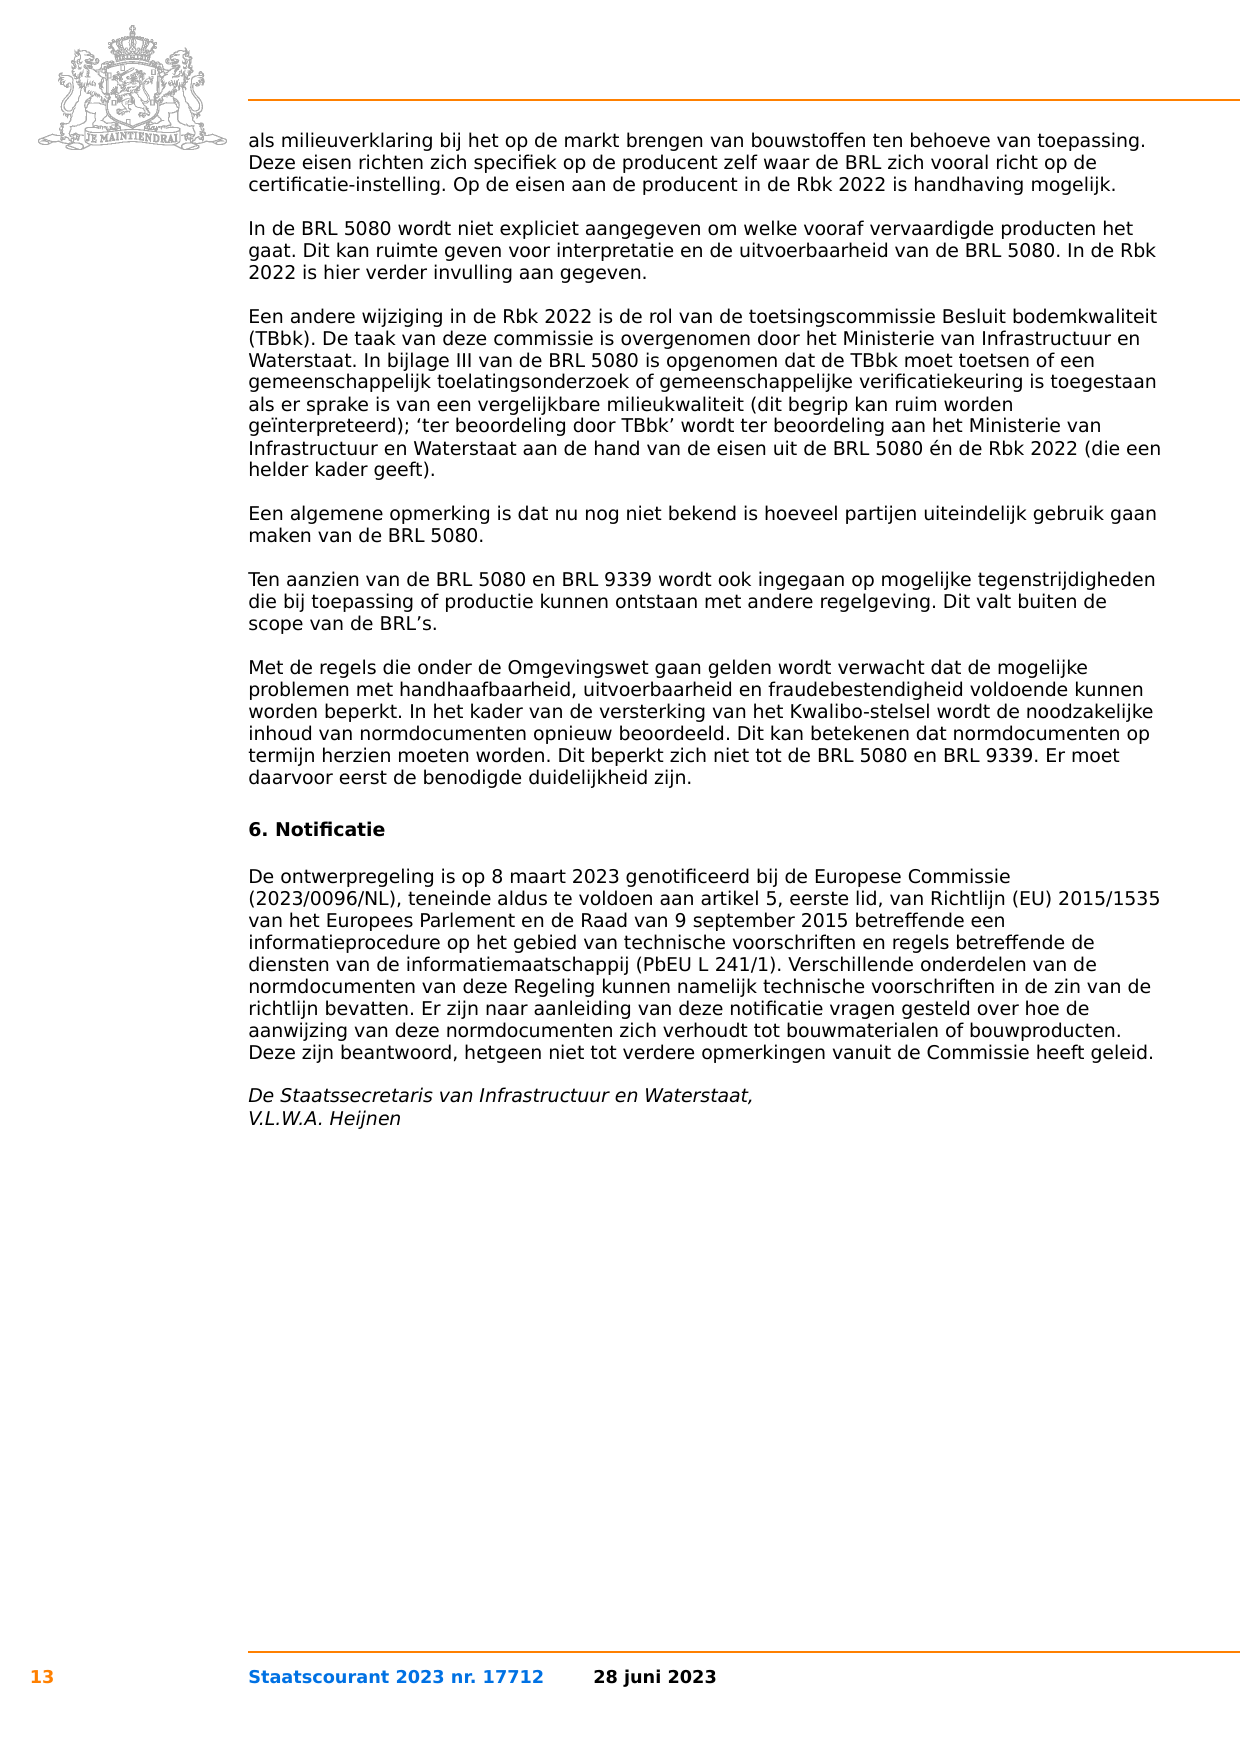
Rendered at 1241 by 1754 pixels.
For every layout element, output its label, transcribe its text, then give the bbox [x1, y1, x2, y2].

text In de BRL 5080 wordt niet expliciet aangegeven om welke vooraf vervaardigde producten het gaat. Dit kan ruimte geven voor interpretatie en de uitvoerbaarheid van de BRL 5080. In de Rbk 2022 is hier verder invulling aan gegeven. [248, 218, 1163, 284]
text Met de regels die onder de Omgevingswet gaan gelden wordt verwacht dat de mogelijke problemen met handhaafbaarheid, uitvoerbaarheid en fraudebestendigheid voldoende kunnen worden beperkt. In het kader van de versterking van het Kwalibo-stelsel wordt de noodzakelijke inhoud van normdocumenten opnieuw beoordeeld. Dit kan betekenen dat normdocumenten op termijn herzien moeten worden. Dit beperkt zich niet tot de BRL 5080 en BRL 9339. Er moet daarvoor eerst de benodigde duidelijkheid zijn. [248, 657, 1163, 789]
text Ten aanzien van de BRL 5080 en BRL 9339 wordt ook ingegaan op mogelijke tegenstrijdigheden die bij toepassing of productie kunnen ontstaan met andere regelgeving. Dit valt buiten de scope van de BRL’s. [248, 569, 1163, 635]
text Een algemene opmerking is dat nu nog niet bekend is hoeveel partijen uiteindelijk gebruik gaan maken van de BRL 5080. [248, 503, 1163, 547]
text De Staatssecretaris van Infrastructuur en Waterstaat, V.L.W.A. Heijnen [248, 1085, 1163, 1129]
picture [38, 25, 227, 150]
text als milieuverklaring bij het op de markt brengen van bouwstoffen ten behoeve van toepassing. Deze eisen richten zich specifiek op de producent zelf waar de BRL zich vooral richt op de certificatie-instelling. Op de eisen aan de producent in de Rbk 2022 is handhaving mogelijk. [248, 130, 1163, 196]
text De ontwerpregeling is op 8 maart 2023 genotificeerd bij de Europese Commissie (2023/0096/NL), teneinde aldus te voldoen aan artikel 5, eerste lid, van Richtlijn (EU) 2015/1535 van het Europees Parlement en de Raad van 9 september 2015 betreffende een informatieprocedure op het gebied van technische voorschriften en regels betreffende de diensten van de informatiemaatschappij (PbEU L 241/1). Verschillende onderdelen van de normdocumenten van deze Regeling kunnen namelijk technische voorschriften in de zin van de richtlijn bevatten. Er zijn naar aanleiding van deze notificatie vragen gesteld over hoe de aanwijzing van deze normdocumenten zich verhoudt tot bouwmaterialen of bouwproducten. Deze zijn beantwoord, hetgeen niet tot verdere opmerkingen vanuit de Commissie heeft geleid. [248, 866, 1163, 1063]
subtitle 6. Notificatie [248, 819, 1163, 841]
text Een andere wijziging in de Rbk 2022 is de rol van de toetsingscommissie Besluit bodemkwaliteit (TBbk). De taak van deze commissie is overgenomen door het Ministerie van Infrastructuur en Waterstaat. In bijlage III van de BRL 5080 is opgenomen dat de TBbk moet toetsen of een gemeenschappelijk toelatingsonderzoek of gemeenschappelijke verificatiekeuring is toegestaan als er sprake is van een vergelijkbare milieukwaliteit (dit begrip kan ruim worden geïnterpreteerd); ‘ter beoordeling door TBbk’ wordt ter beoordeling aan het Ministerie van Infrastructuur en Waterstaat aan de hand van de eisen uit de BRL 5080 én de Rbk 2022 (die een helder kader geeft). [248, 306, 1163, 481]
